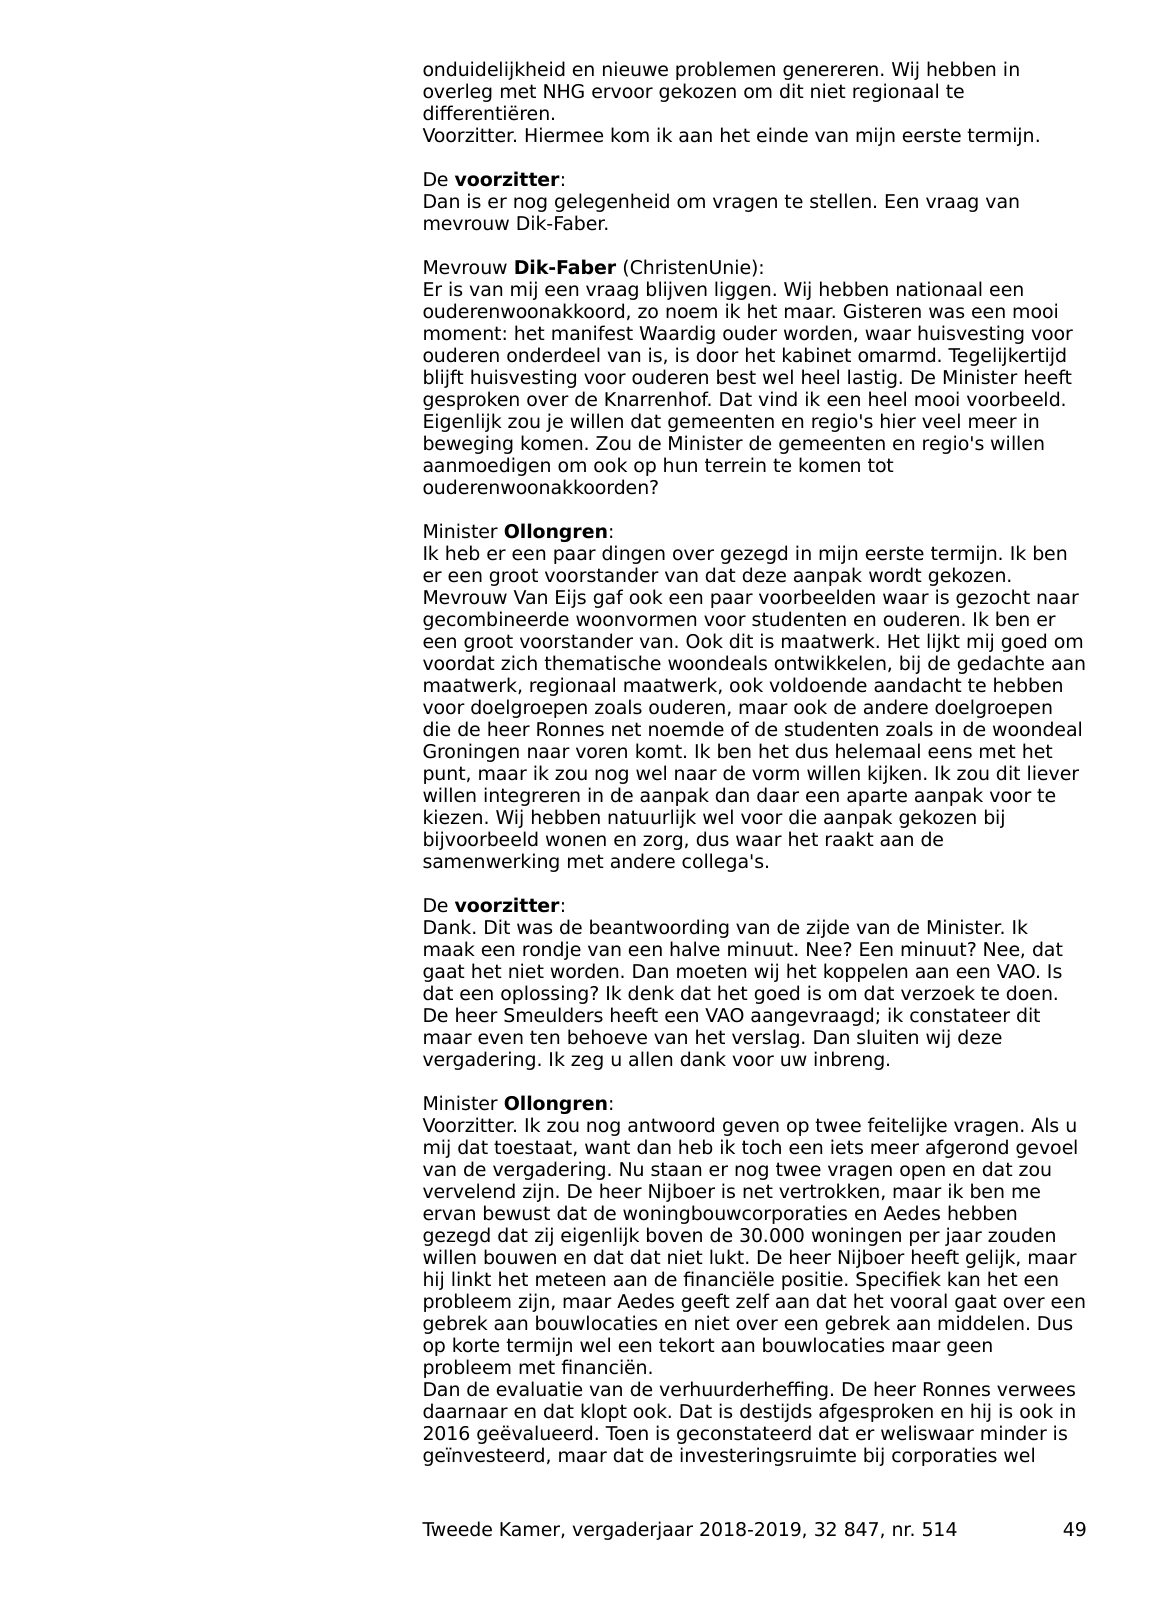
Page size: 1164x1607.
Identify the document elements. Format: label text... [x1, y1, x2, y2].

text Ik heb er een paar dingen over gezegd in mijn eerste termijn. Ik ben er een groot voorstander van dat deze aanpak wordt gekozen. Mevrouw Van Eijs gaf ook een paar voorbeelden waar is gezocht naar gecombineerde woonvormen voor studenten en ouderen. Ik ben er een groot voorstander van. Ook dit is maatwerk. Het lijkt mij goed om voordat zich thematische woondeals ontwikkelen, bij de gedachte aan maatwerk, regionaal maatwerk, ook voldoende aandacht te hebben voor doelgroepen zoals ouderen, maar ook de andere doelgroepen die de heer Ronnes net noemde of de studenten zoals in de woondeal Groningen naar voren komt. Ik ben het dus helemaal eens met het punt, maar ik zou nog wel naar de vorm willen kijken. Ik zou dit liever willen integreren in de aanpak dan daar een aparte aanpak voor te kiezen. Wij hebben natuurlijk wel voor die aanpak gekozen bij bijvoorbeeld wonen en zorg, dus waar het raakt aan de samenwerking met andere collega's. [422, 543, 1087, 873]
text Er is van mij een vraag blijven liggen. Wij hebben nationaal een ouderenwoonakkoord, zo noem ik het maar. Gisteren was een mooi moment: het manifest Waardig ouder worden, waar huisvesting voor ouderen onderdeel van is, is door het kabinet omarmd. Tegelijkertijd blijft huisvesting voor ouderen best wel heel lastig. De Minister heeft gesproken over de Knarrenhof. Dat vind ik een heel mooi voorbeeld. Eigenlijk zou je willen dat gemeenten en regio's hier veel meer in beweging komen. Zou de Minister de gemeenten en regio's willen aanmoedigen om ook op hun terrein te komen tot ouderenwoonakkoorden? [422, 279, 1087, 499]
text Dank. Dit was de beantwoording van de zijde van de Minister. Ik maak een rondje van een halve minuut. Nee? Een minuut? Nee, dat gaat het niet worden. Dan moeten wij het koppelen aan een VAO. Is dat een oplossing? Ik denk dat het goed is om dat verzoek te doen. De heer Smeulders heeft een VAO aangevraagd; ik constateer dit maar even ten behoeve van het verslag. Dan sluiten wij deze vergadering. Ik zeg u allen dank voor uw inbreng. [422, 917, 1087, 1071]
text onduidelijkheid en nieuwe problemen genereren. Wij hebben in overleg met NHG ervoor gekozen om dit niet regionaal te differentiëren. [422, 59, 1087, 125]
text Dan de evaluatie van de verhuurderheffing. De heer Ronnes verwees daarnaar en dat klopt ook. Dat is destijds afgesproken en hij is ook in 2016 geëvalueerd. Toen is geconstateerd dat er weliswaar minder is geïnvesteerd, maar dat de investeringsruimte bij corporaties wel [422, 1379, 1087, 1467]
text De voorzitter: [422, 895, 1087, 917]
text Dan is er nog gelegenheid om vragen te stellen. Een vraag van mevrouw Dik-Faber. [422, 191, 1087, 235]
text Voorzitter. Hiermee kom ik aan het einde van mijn eerste termijn. [422, 125, 1087, 147]
text Mevrouw Dik-Faber (ChristenUnie): [422, 257, 1087, 279]
text Voorzitter. Ik zou nog antwoord geven op twee feitelijke vragen. Als u mij dat toestaat, want dan heb ik toch een iets meer afgerond gevoel van de vergadering. Nu staan er nog twee vragen open en dat zou vervelend zijn. De heer Nijboer is net vertrokken, maar ik ben me ervan bewust dat de woningbouwcorporaties en Aedes hebben gezegd dat zij eigenlijk boven de 30.000 woningen per jaar zouden willen bouwen en dat dat niet lukt. De heer Nijboer heeft gelijk, maar hij linkt het meteen aan de financiële positie. Specifiek kan het een probleem zijn, maar Aedes geeft zelf aan dat het vooral gaat over een gebrek aan bouwlocaties en niet over een gebrek aan middelen. Dus op korte termijn wel een tekort aan bouwlocaties maar geen probleem met financiën. [422, 1115, 1087, 1379]
text Minister Ollongren: [422, 1093, 1087, 1115]
text Minister Ollongren: [422, 521, 1087, 543]
text De voorzitter: [422, 169, 1087, 191]
